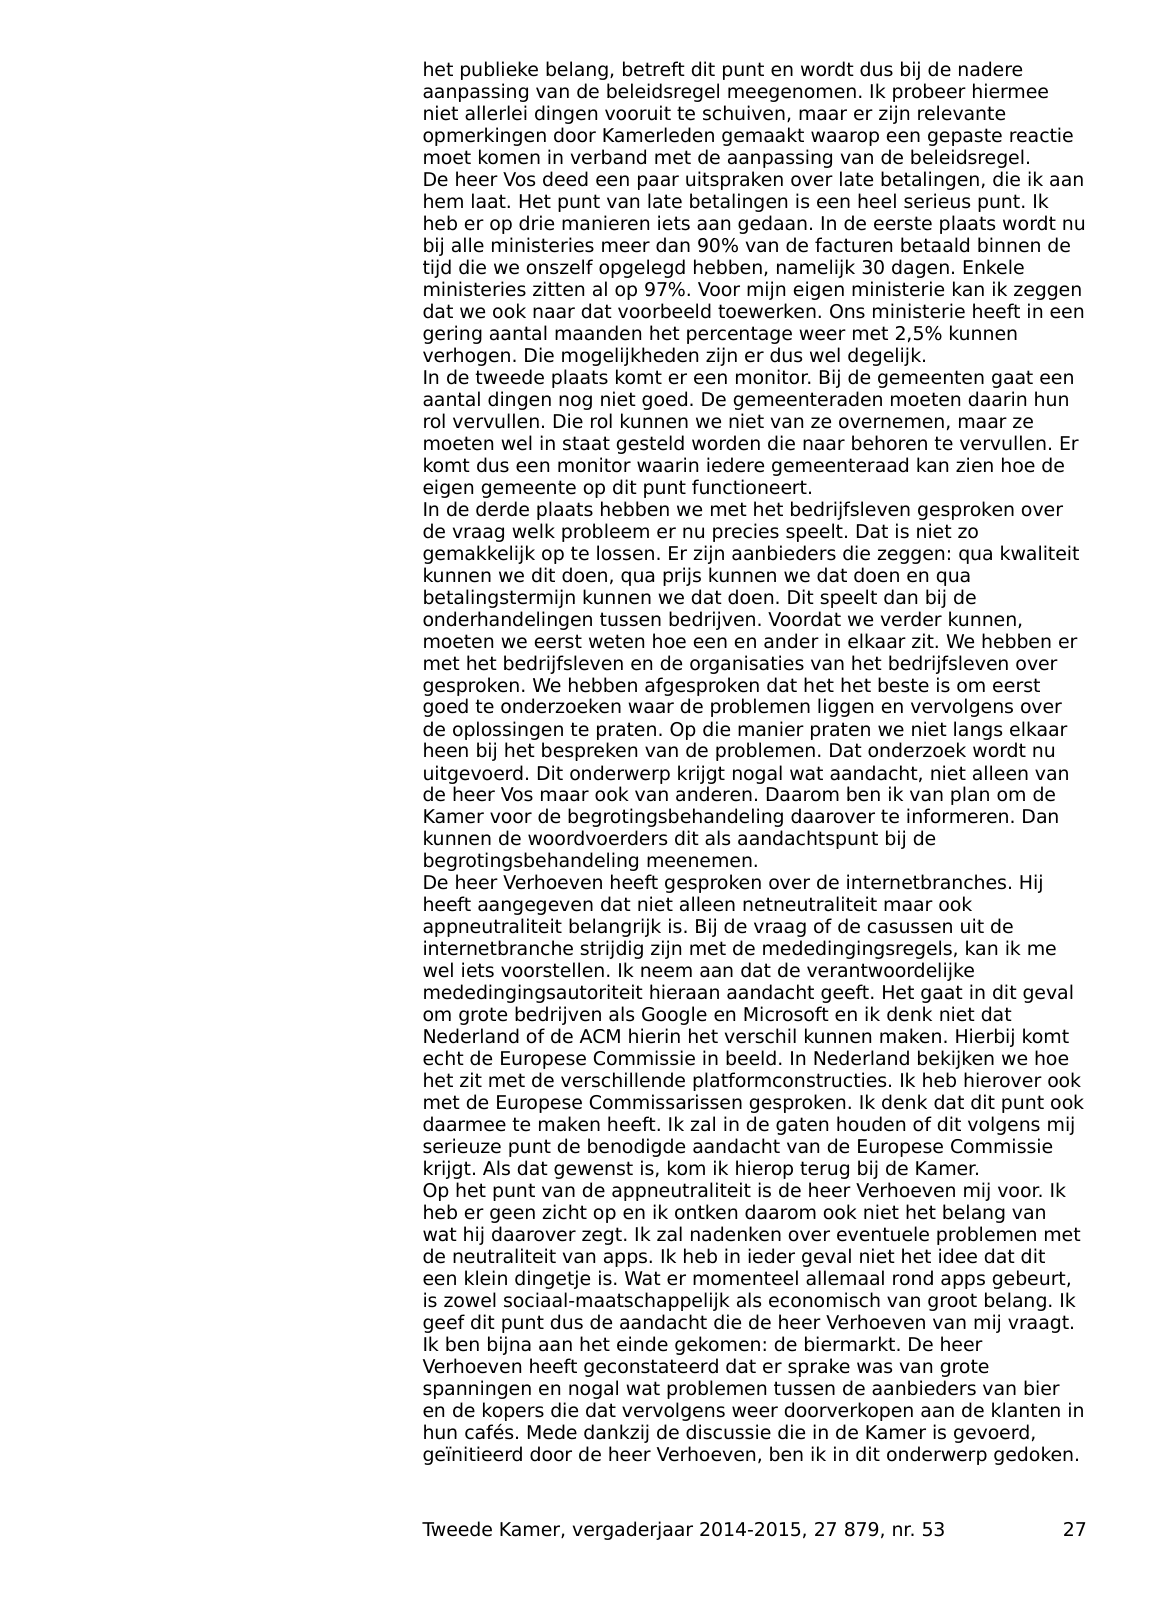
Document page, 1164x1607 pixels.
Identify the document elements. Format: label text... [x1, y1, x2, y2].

text Op het punt van de appneutraliteit is de heer Verhoeven mij voor. Ik heb er geen zicht op en ik ontken daarom ook niet het belang van wat hij daarover zegt. Ik zal nadenken over eventuele problemen met de neutraliteit van apps. Ik heb in ieder geval niet het idee dat dit een klein dingetje is. Wat er momenteel allemaal rond apps gebeurt, is zowel sociaal-maatschappelijk als economisch van groot belang. Ik geef dit punt dus de aandacht die de heer Verhoeven van mij vraagt. [422, 1180, 1087, 1334]
text Ik ben bijna aan het einde gekomen: de biermarkt. De heer Verhoeven heeft geconstateerd dat er sprake was van grote spanningen en nogal wat problemen tussen de aanbieders van bier en de kopers die dat vervolgens weer doorverkopen aan de klanten in hun cafés. Mede dankzij de discussie die in de Kamer is gevoerd, geïnitieerd door de heer Verhoeven, ben ik in dit onderwerp gedoken. [422, 1334, 1087, 1466]
text In de derde plaats hebben we met het bedrijfsleven gesproken over de vraag welk probleem er nu precies speelt. Dat is niet zo gemakkelijk op te lossen. Er zijn aanbieders die zeggen: qua kwaliteit kunnen we dit doen, qua prijs kunnen we dat doen en qua betalingstermijn kunnen we dat doen. Dit speelt dan bij de onderhandelingen tussen bedrijven. Voordat we verder kunnen, moeten we eerst weten hoe een en ander in elkaar zit. We hebben er met het bedrijfsleven en de organisaties van het bedrijfsleven over gesproken. We hebben afgesproken dat het het beste is om eerst goed te onderzoeken waar de problemen liggen en vervolgens over de oplossingen te praten. Op die manier praten we niet langs elkaar heen bij het bespreken van de problemen. Dat onderzoek wordt nu uitgevoerd. Dit onderwerp krijgt nogal wat aandacht, niet alleen van de heer Vos maar ook van anderen. Daarom ben ik van plan om de Kamer voor de begrotingsbehandeling daarover te informeren. Dan kunnen de woordvoerders dit als aandachtspunt bij de begrotingsbehandeling meenemen. [422, 499, 1087, 872]
text De heer Verhoeven heeft gesproken over de internetbranches. Hij heeft aangegeven dat niet alleen netneutraliteit maar ook appneutraliteit belangrijk is. Bij de vraag of de casussen uit de internetbranche strijdig zijn met de mededingingsregels, kan ik me wel iets voorstellen. Ik neem aan dat de verantwoordelijke mededingingsautoriteit hieraan aandacht geeft. Het gaat in dit geval om grote bedrijven als Google en Microsoft en ik denk niet dat Nederland of de ACM hierin het verschil kunnen maken. Hierbij komt echt de Europese Commissie in beeld. In Nederland bekijken we hoe het zit met de verschillende platformconstructies. Ik heb hierover ook met de Europese Commissarissen gesproken. Ik denk dat dit punt ook daarmee te maken heeft. Ik zal in de gaten houden of dit volgens mij serieuze punt de benodigde aandacht van de Europese Commissie krijgt. Als dat gewenst is, kom ik hierop terug bij de Kamer. [422, 872, 1087, 1180]
text De heer Vos deed een paar uitspraken over late betalingen, die ik aan hem laat. Het punt van late betalingen is een heel serieus punt. Ik heb er op drie manieren iets aan gedaan. In de eerste plaats wordt nu bij alle ministeries meer dan 90% van de facturen betaald binnen de tijd die we onszelf opgelegd hebben, namelijk 30 dagen. Enkele ministeries zitten al op 97%. Voor mijn eigen ministerie kan ik zeggen dat we ook naar dat voorbeeld toewerken. Ons ministerie heeft in een gering aantal maanden het percentage weer met 2,5% kunnen verhogen. Die mogelijkheden zijn er dus wel degelijk. [422, 169, 1087, 367]
text het publieke belang, betreft dit punt en wordt dus bij de nadere aanpassing van de beleidsregel meegenomen. Ik probeer hiermee niet allerlei dingen vooruit te schuiven, maar er zijn relevante opmerkingen door Kamerleden gemaakt waarop een gepaste reactie moet komen in verband met de aanpassing van de beleidsregel. [422, 59, 1087, 169]
text In de tweede plaats komt er een monitor. Bij de gemeenten gaat een aantal dingen nog niet goed. De gemeenteraden moeten daarin hun rol vervullen. Die rol kunnen we niet van ze overnemen, maar ze moeten wel in staat gesteld worden die naar behoren te vervullen. Er komt dus een monitor waarin iedere gemeenteraad kan zien hoe de eigen gemeente op dit punt functioneert. [422, 367, 1087, 499]
